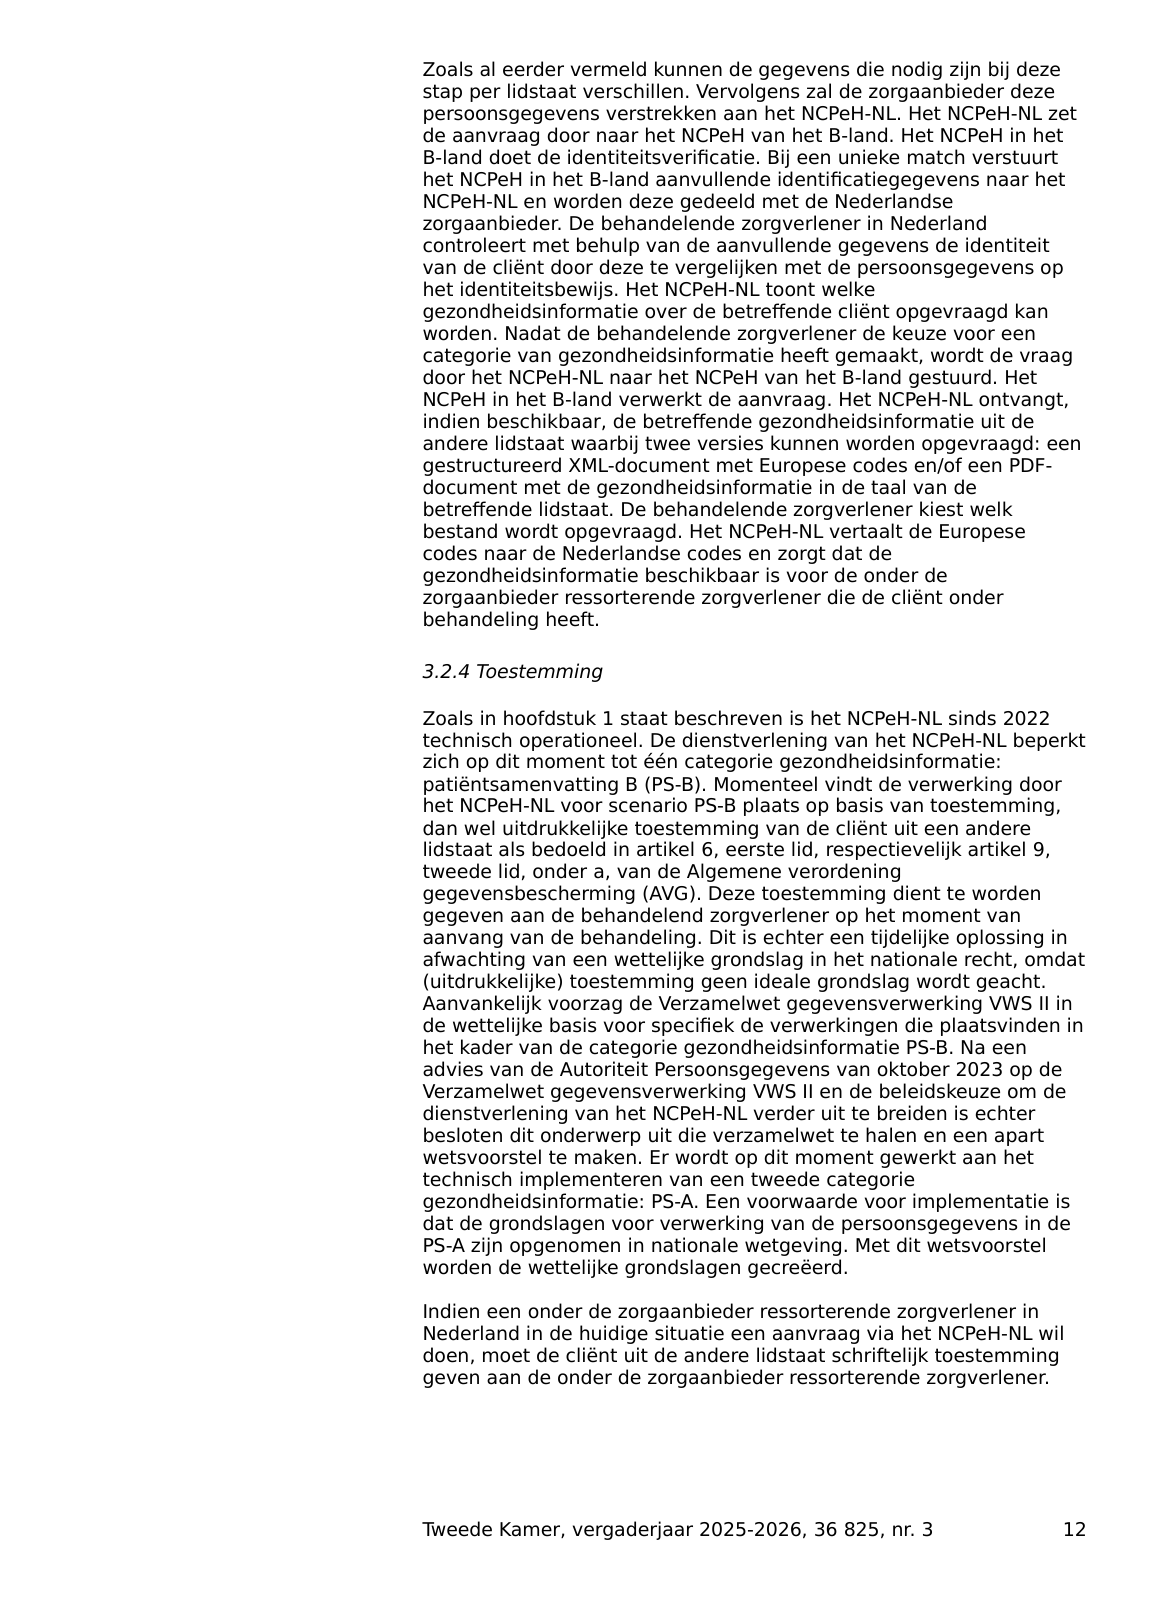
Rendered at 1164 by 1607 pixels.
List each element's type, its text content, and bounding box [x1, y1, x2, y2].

text Zoals in hoofdstuk 1 staat beschreven is het NCPeH-NL sinds 2022 technisch operationeel. De dienstverlening van het NCPeH-NL beperkt zich op dit moment tot één categorie gezondheidsinformatie: patiëntsamenvatting B (PS-B). Momenteel vindt de verwerking door het NCPeH-NL voor scenario PS-B plaats op basis van toestemming, dan wel uitdrukkelijke toestemming van de cliënt uit een andere lidstaat als bedoeld in artikel 6, eerste lid, respectievelijk artikel 9, tweede lid, onder a, van de Algemene verordening gegevensbescherming (AVG). Deze toestemming dient te worden gegeven aan de behandelend zorgverlener op het moment van aanvang van de behandeling. Dit is echter een tijdelijke oplossing in afwachting van een wettelijke grondslag in het nationale recht, omdat (uitdrukkelijke) toestemming geen ideale grondslag wordt geacht. Aanvankelijk voorzag de Verzamelwet gegevensverwerking VWS II in de wettelijke basis voor specifiek de verwerkingen die plaatsvinden in het kader van de categorie gezondheidsinformatie PS-B. Na een advies van de Autoriteit Persoonsgegevens van oktober 2023 op de Verzamelwet gegevensverwerking VWS II en de beleidskeuze om de dienstverlening van het NCPeH-NL verder uit te breiden is echter besloten dit onderwerp uit die verzamelwet te halen en een apart wetsvoorstel te maken. Er wordt op dit moment gewerkt aan het technisch implementeren van een tweede categorie gezondheidsinformatie: PS-A. Een voorwaarde voor implementatie is dat de grondslagen voor verwerking van de persoonsgegevens in de PS-A zijn opgenomen in nationale wetgeving. Met dit wetsvoorstel worden de wettelijke grondslagen gecreëerd. [422, 707, 1087, 1279]
subtitle 3.2.4 Toestemming [422, 661, 1087, 682]
text Indien een onder de zorgaanbieder ressorterende zorgverlener in Nederland in de huidige situatie een aanvraag via het NCPeH-NL wil doen, moet de cliënt uit de andere lidstaat schriftelijk toestemming geven aan de onder de zorgaanbieder ressorterende zorgverlener. [422, 1301, 1087, 1389]
text Zoals al eerder vermeld kunnen de gegevens die nodig zijn bij deze stap per lidstaat verschillen. Vervolgens zal de zorgaanbieder deze persoonsgegevens verstrekken aan het NCPeH-NL. Het NCPeH-NL zet de aanvraag door naar het NCPeH van het B-land. Het NCPeH in het B-land doet de identiteitsverificatie. Bij een unieke match verstuurt het NCPeH in het B-land aanvullende identificatiegegevens naar het NCPeH-NL en worden deze gedeeld met de Nederlandse zorgaanbieder. De behandelende zorgverlener in Nederland controleert met behulp van de aanvullende gegevens de identiteit van de cliënt door deze te vergelijken met de persoonsgegevens op het identiteitsbewijs. Het NCPeH-NL toont welke gezondheidsinformatie over de betreffende cliënt opgevraagd kan worden. Nadat de behandelende zorgverlener de keuze voor een categorie van gezondheidsinformatie heeft gemaakt, wordt de vraag door het NCPeH-NL naar het NCPeH van het B-land gestuurd. Het NCPeH in het B-land verwerkt de aanvraag. Het NCPeH-NL ontvangt, indien beschikbaar, de betreffende gezondheidsinformatie uit de andere lidstaat waarbij twee versies kunnen worden opgevraagd: een gestructureerd XML-document met Europese codes en/of een PDF-document met de gezondheidsinformatie in de taal van de betreffende lidstaat. De behandelende zorgverlener kiest welk bestand wordt opgevraagd. Het NCPeH-NL vertaalt de Europese codes naar de Nederlandse codes en zorgt dat de gezondheidsinformatie beschikbaar is voor de onder de zorgaanbieder ressorterende zorgverlener die de cliënt onder behandeling heeft. [422, 59, 1087, 631]
